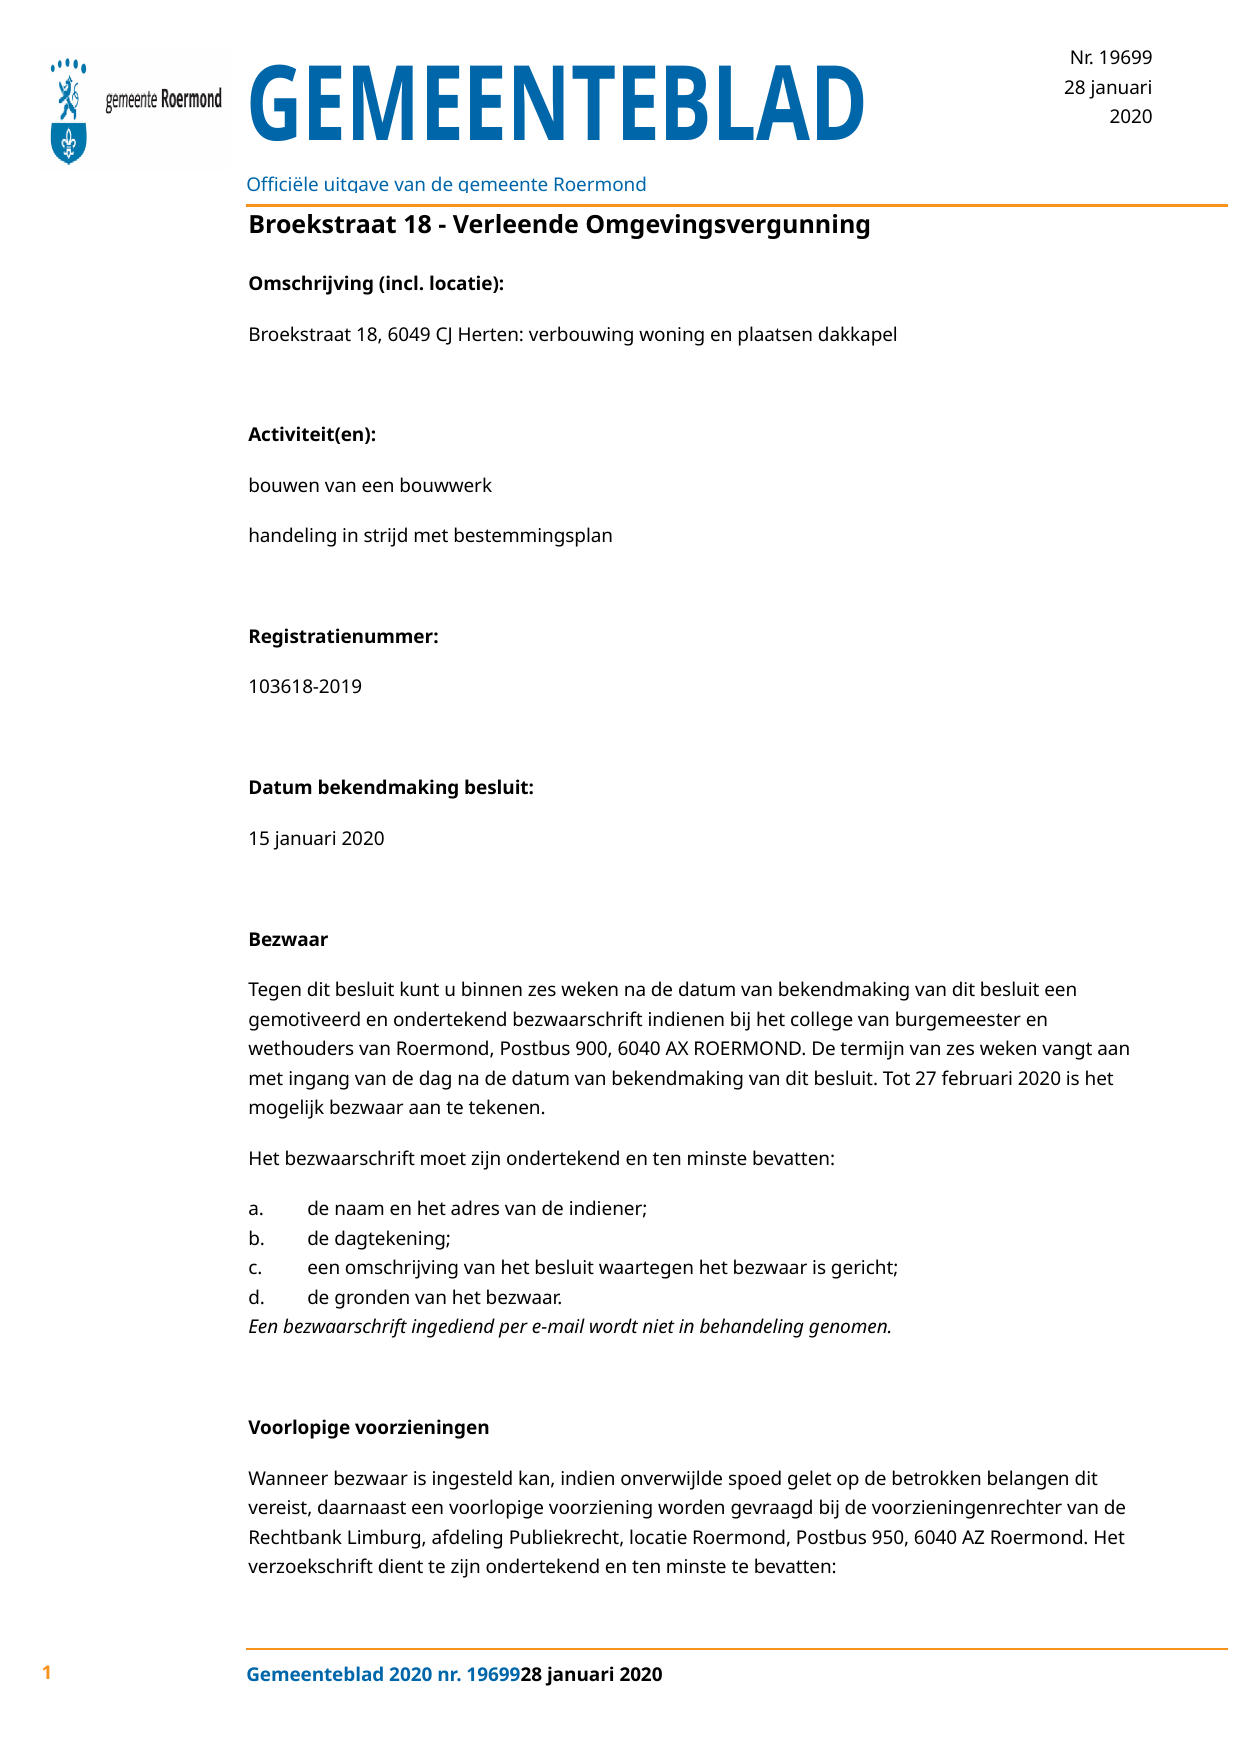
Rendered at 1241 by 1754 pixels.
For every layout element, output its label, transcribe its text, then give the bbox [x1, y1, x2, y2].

list een omschrijving van het besluit waartegen het bezwaar is gericht; [248, 1254, 1152, 1280]
list de naam en het adres van de indiener; [248, 1195, 1152, 1221]
text handeling in strijd met bestemmingsplan [248, 522, 1152, 548]
text Datum bekendmaking besluit: [248, 774, 1152, 800]
text Wanneer bezwaar is ingesteld kan, indien onverwijlde spoed gelet op de betrokken belangen dit vereist, daarnaast een voorlopige voorziening worden gevraagd bij de voorzieningenrechter van de Rechtbank Limburg, afdeling Publiekrecht, locatie Roermond, Postbus 950, 6040 AZ Roermond. Het verzoekschrift dient te zijn ondertekend en ten minste te bevatten: [248, 1465, 1152, 1579]
text Omschrijving (incl. locatie): [248, 270, 1152, 296]
text 15 januari 2020 [248, 825, 1152, 851]
text Activiteit(en): [248, 422, 1152, 447]
text Een bezwaarschrift ingediend per e-mail wordt niet in behandeling genomen. [248, 1314, 1152, 1339]
text 103618-2019 [248, 674, 1152, 699]
picture [41, 47, 231, 172]
text Broekstraat 18 - Verleende Omgevingsvergunning [248, 207, 1152, 241]
text Bezwaar [248, 926, 1152, 951]
list de gronden van het bezwaar. [248, 1284, 1152, 1310]
text Tegen dit besluit kunt u binnen zes weken na de datum van bekendmaking van dit besluit een gemotiveerd en ondertekend bezwaarschrift indienen bij het college van burgemeester en wethouders van Roermond, Postbus 900, 6040 AX ROERMOND. De termijn van zes weken vangt aan met ingang van de dag na de datum van bekendmaking van dit besluit. Tot 27 februari 2020 is het mogelijk bezwaar aan te tekenen. [248, 976, 1152, 1120]
text Het bezwaarschrift moet zijn ondertekend en ten minste bevatten: [248, 1145, 1152, 1171]
list de dagtekening; [248, 1225, 1152, 1251]
text Broekstraat 18, 6049 CJ Herten: verbouwing woning en plaatsen dakkapel [248, 321, 1152, 346]
text bouwen van een bouwwerk [248, 472, 1152, 498]
text Registratienummer: [248, 623, 1152, 649]
text Voorlopige voorzieningen [248, 1414, 1152, 1440]
